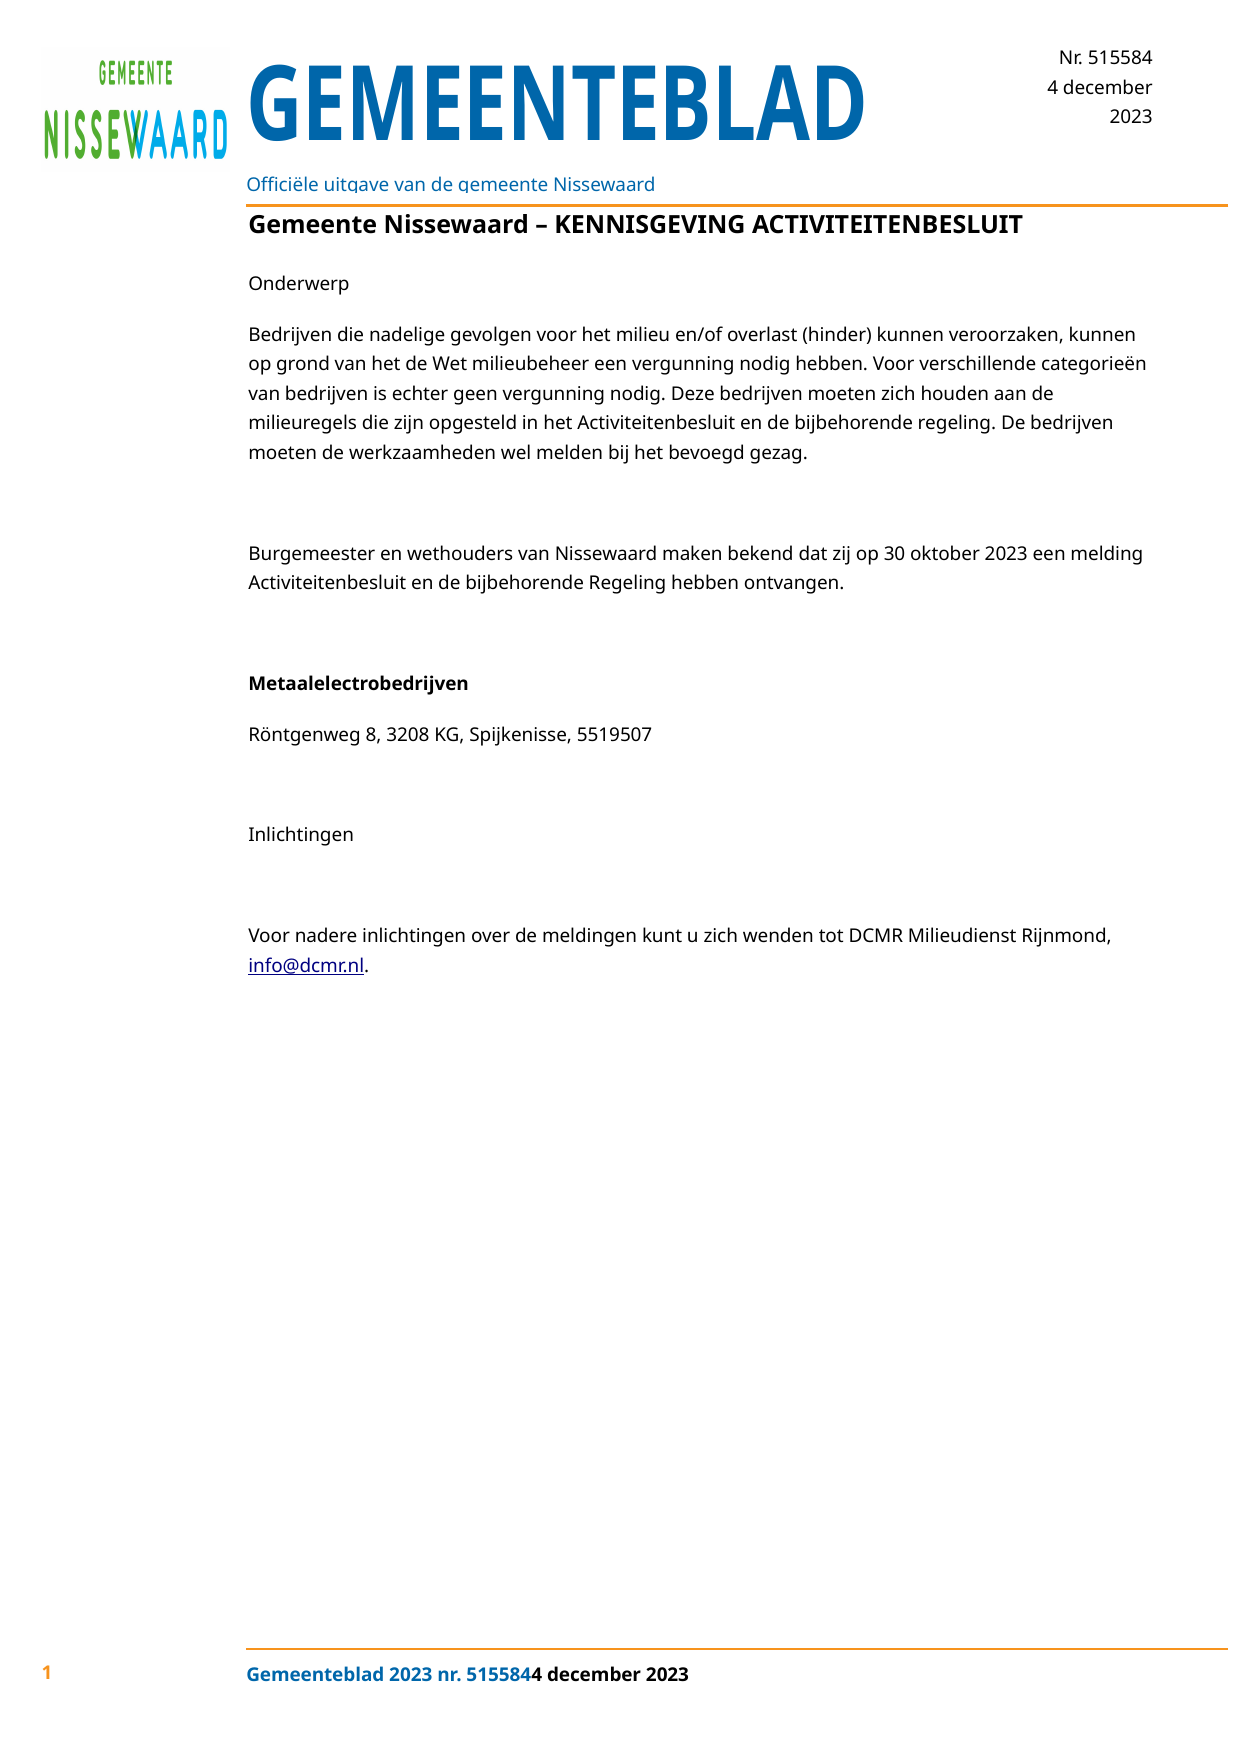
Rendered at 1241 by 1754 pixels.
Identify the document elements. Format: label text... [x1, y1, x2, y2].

text Röntgenweg 8, 3208 KG, Spijkenisse, 5519507 [248, 721, 1152, 746]
picture [41, 47, 231, 172]
text Bedrijven die nadelige gevolgen voor het milieu en/of overlast (hinder) kunnen veroorzaken, kunnen op grond van het de Wet milieubeheer een vergunning nodig hebben. Voor verschillende categorieën van bedrijven is echter geen vergunning nodig. Deze bedrijven moeten zich houden aan de milieuregels die zijn opgesteld in het Activiteitenbesluit en de bijbehorende regeling. De bedrijven moeten de werkzaamheden wel melden bij het bevoegd gezag. [248, 321, 1152, 465]
text Inlichtingen [248, 822, 1152, 847]
text Metaalelectrobedrijven [248, 670, 1152, 696]
text Onderwerp [248, 270, 1152, 296]
text Gemeente Nissewaard – KENNISGEVING ACTIVITEITENBESLUIT [248, 207, 1152, 241]
text Burgemeester en wethouders van Nissewaard maken bekend dat zij op 30 oktober 2023 een melding Activiteitenbesluit en de bijbehorende Regeling hebben ontvangen. [248, 540, 1152, 595]
text Voor nadere inlichtingen over de meldingen kunt u zich wenden tot DCMR Milieudienst Rijnmond, info@dcmr.nl. [248, 922, 1152, 978]
